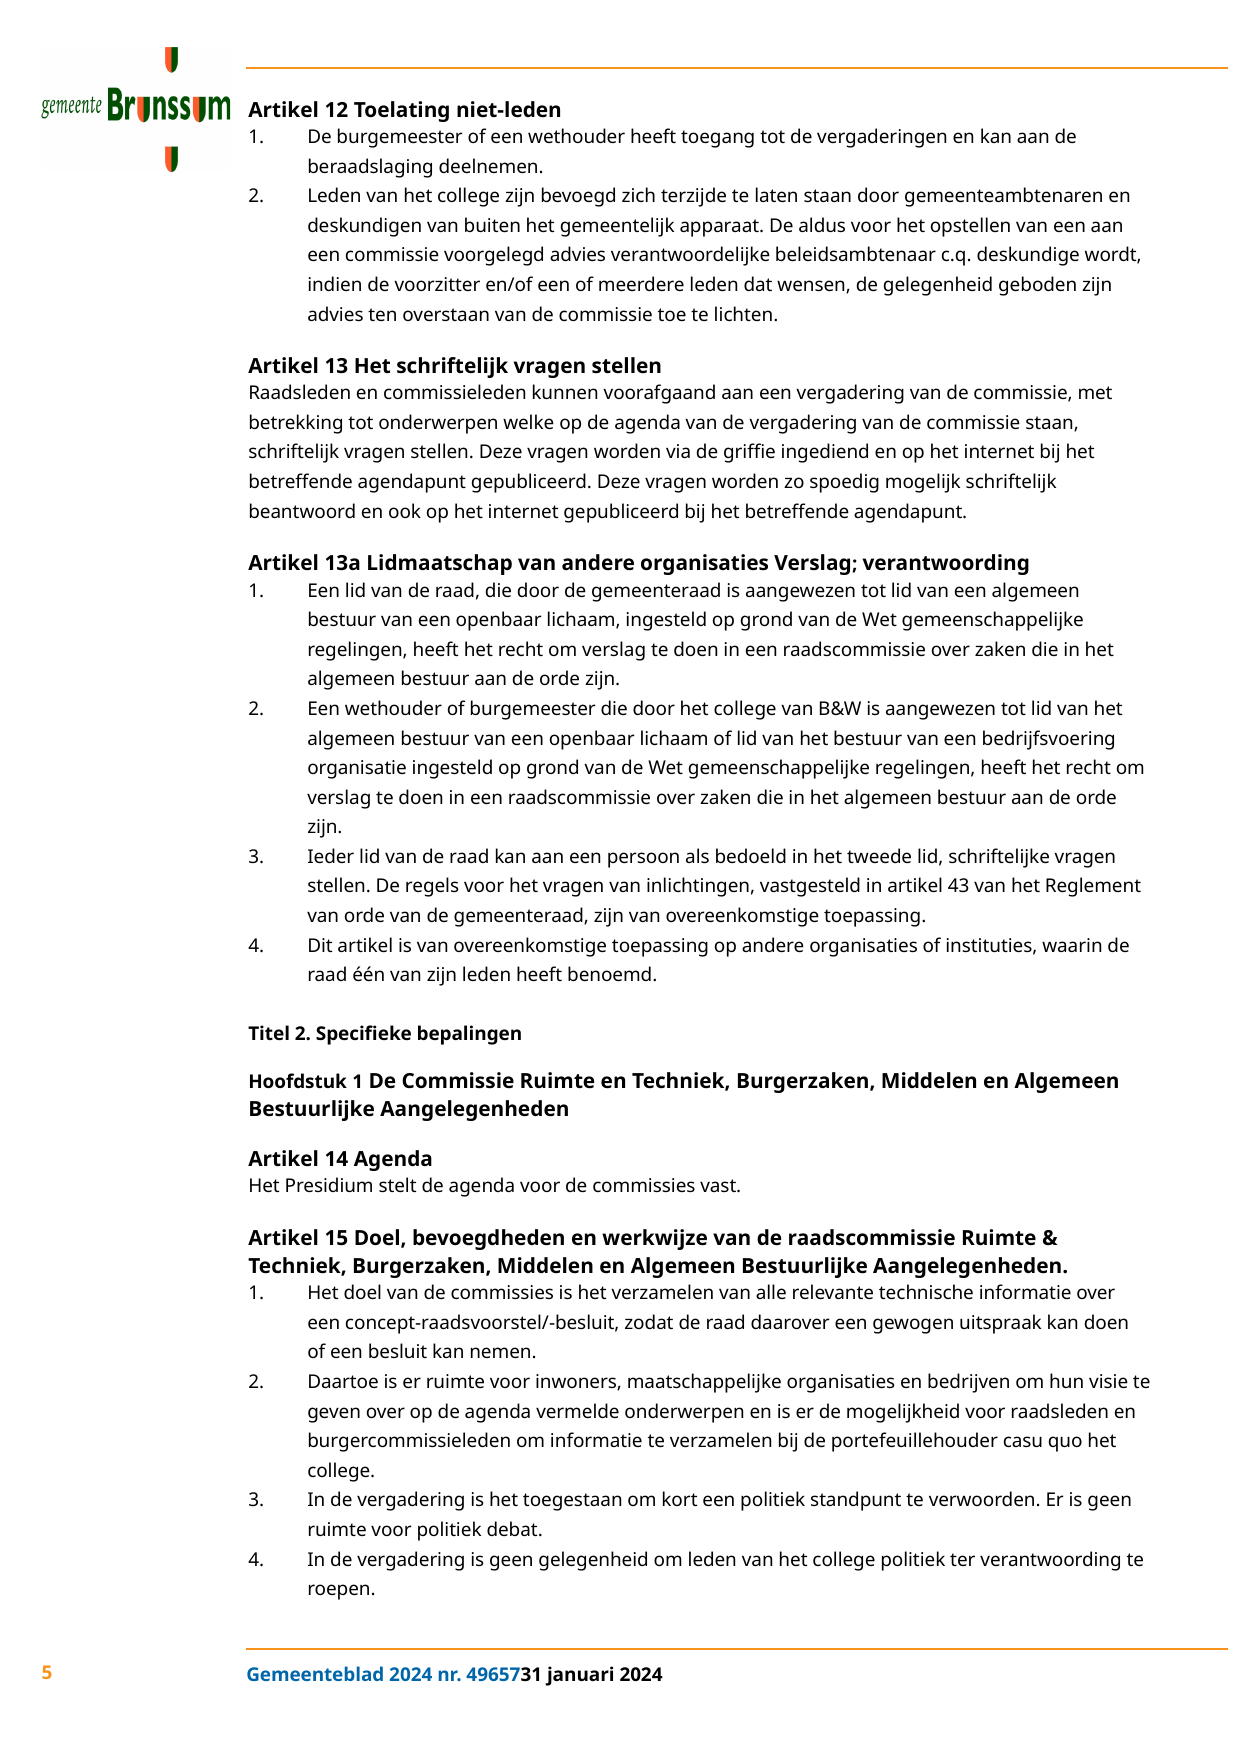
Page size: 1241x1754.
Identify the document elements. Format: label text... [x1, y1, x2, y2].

list Het doel van de commissies is het verzamelen van alle relevante technische informatie over een concept-raadsvoorstel/-besluit, zodat de raad daarover een gewogen uitspraak kan doen of een besluit kan nemen. [248, 1279, 1152, 1364]
list Ieder lid van de raad kan aan een persoon als bedoeld in het tweede lid, schriftelijke vragen stellen. De regels voor het vragen van inlichtingen, vastgesteld in artikel 43 van het Reglement van orde van de gemeenteraad, zijn van overeenkomstige toepassing. [248, 843, 1152, 928]
text Artikel 15 Doel, bevoegdheden en werkwijze van de raadscommissie Ruimte & Techniek, Burgerzaken, Middelen en Algemeen Bestuurlijke Aangelegenheden. [248, 1223, 1152, 1279]
text Artikel 12 Toelating niet-leden [248, 95, 1152, 123]
text Hoofdstuk 1 De Commissie Ruimte en Techniek, Burgerzaken, Middelen en Algemeen Bestuurlijke Aangelegenheden [248, 1066, 1152, 1123]
list Een wethouder of burgemeester die door het college van B&W is aangewezen tot lid van het algemeen bestuur van een openbaar lichaam of lid van het bestuur van een bedrijfsvoering organisatie ingesteld op grond van de Wet gemeenschappelijke regelingen, heeft het recht om verslag te doen in een raadscommissie over zaken die in het algemeen bestuur aan de orde zijn. [248, 695, 1152, 839]
list Dit artikel is van overeenkomstige toepassing op andere organisaties of instituties, waarin de raad één van zijn leden heeft benoemd. [248, 932, 1152, 987]
list Een lid van de raad, die door de gemeenteraad is aangewezen tot lid van een algemeen bestuur van een openbaar lichaam, ingesteld op grond van de Wet gemeenschappelijke regelingen, heeft het recht om verslag te doen in een raadscommissie over zaken die in het algemeen bestuur aan de orde zijn. [248, 577, 1152, 691]
text Raadsleden en commissieleden kunnen voorafgaand aan een vergadering van de commissie, met betrekking tot onderwerpen welke op de agenda van de vergadering van de commissie staan, schriftelijk vragen stellen. Deze vragen worden via de griffie ingediend en op het internet bij het betreffende agendapunt gepubliceerd. Deze vragen worden zo spoedig mogelijk schriftelijk beantwoord en ook op het internet gepubliceerd bij het betreffende agendapunt. [248, 379, 1152, 524]
text Het Presidium stelt de agenda voor de commissies vast. [248, 1172, 1152, 1198]
list In de vergadering is geen gelegenheid om leden van het college politiek ter verantwoording te roepen. [248, 1546, 1152, 1601]
text Titel 2. Specifieke bepalingen [248, 1021, 1152, 1046]
text Artikel 13a Lidmaatschap van andere organisaties Verslag; verantwoording [248, 548, 1152, 577]
picture [41, 47, 231, 172]
list In de vergadering is het toegestaan om kort een politiek standpunt te verwoorden. Er is geen ruimte voor politiek debat. [248, 1487, 1152, 1542]
list De burgemeester of een wethouder heeft toegang tot de vergaderingen en kan aan de beraadslaging deelnemen. [248, 123, 1152, 178]
list Leden van het college zijn bevoegd zich terzijde te laten staan door gemeenteambtenaren en deskundigen van buiten het gemeentelijk apparaat. De aldus voor het opstellen van een aan een commissie voorgelegd advies verantwoordelijke beleidsambtenaar c.q. deskundige wordt, indien de voorzitter en/of een of meerdere leden dat wensen, de gelegenheid geboden zijn advies ten overstaan van de commissie toe te lichten. [248, 182, 1152, 326]
list Daartoe is er ruimte voor inwoners, maatschappelijke organisaties en bedrijven om hun visie te geven over op de agenda vermelde onderwerpen en is er de mogelijkheid voor raadsleden en burgercommissieleden om informatie te verzamelen bij de portefeuillehouder casu quo het college. [248, 1368, 1152, 1483]
text Artikel 14 Agenda [248, 1144, 1152, 1172]
text Artikel 13 Het schriftelijk vragen stellen [248, 351, 1152, 379]
